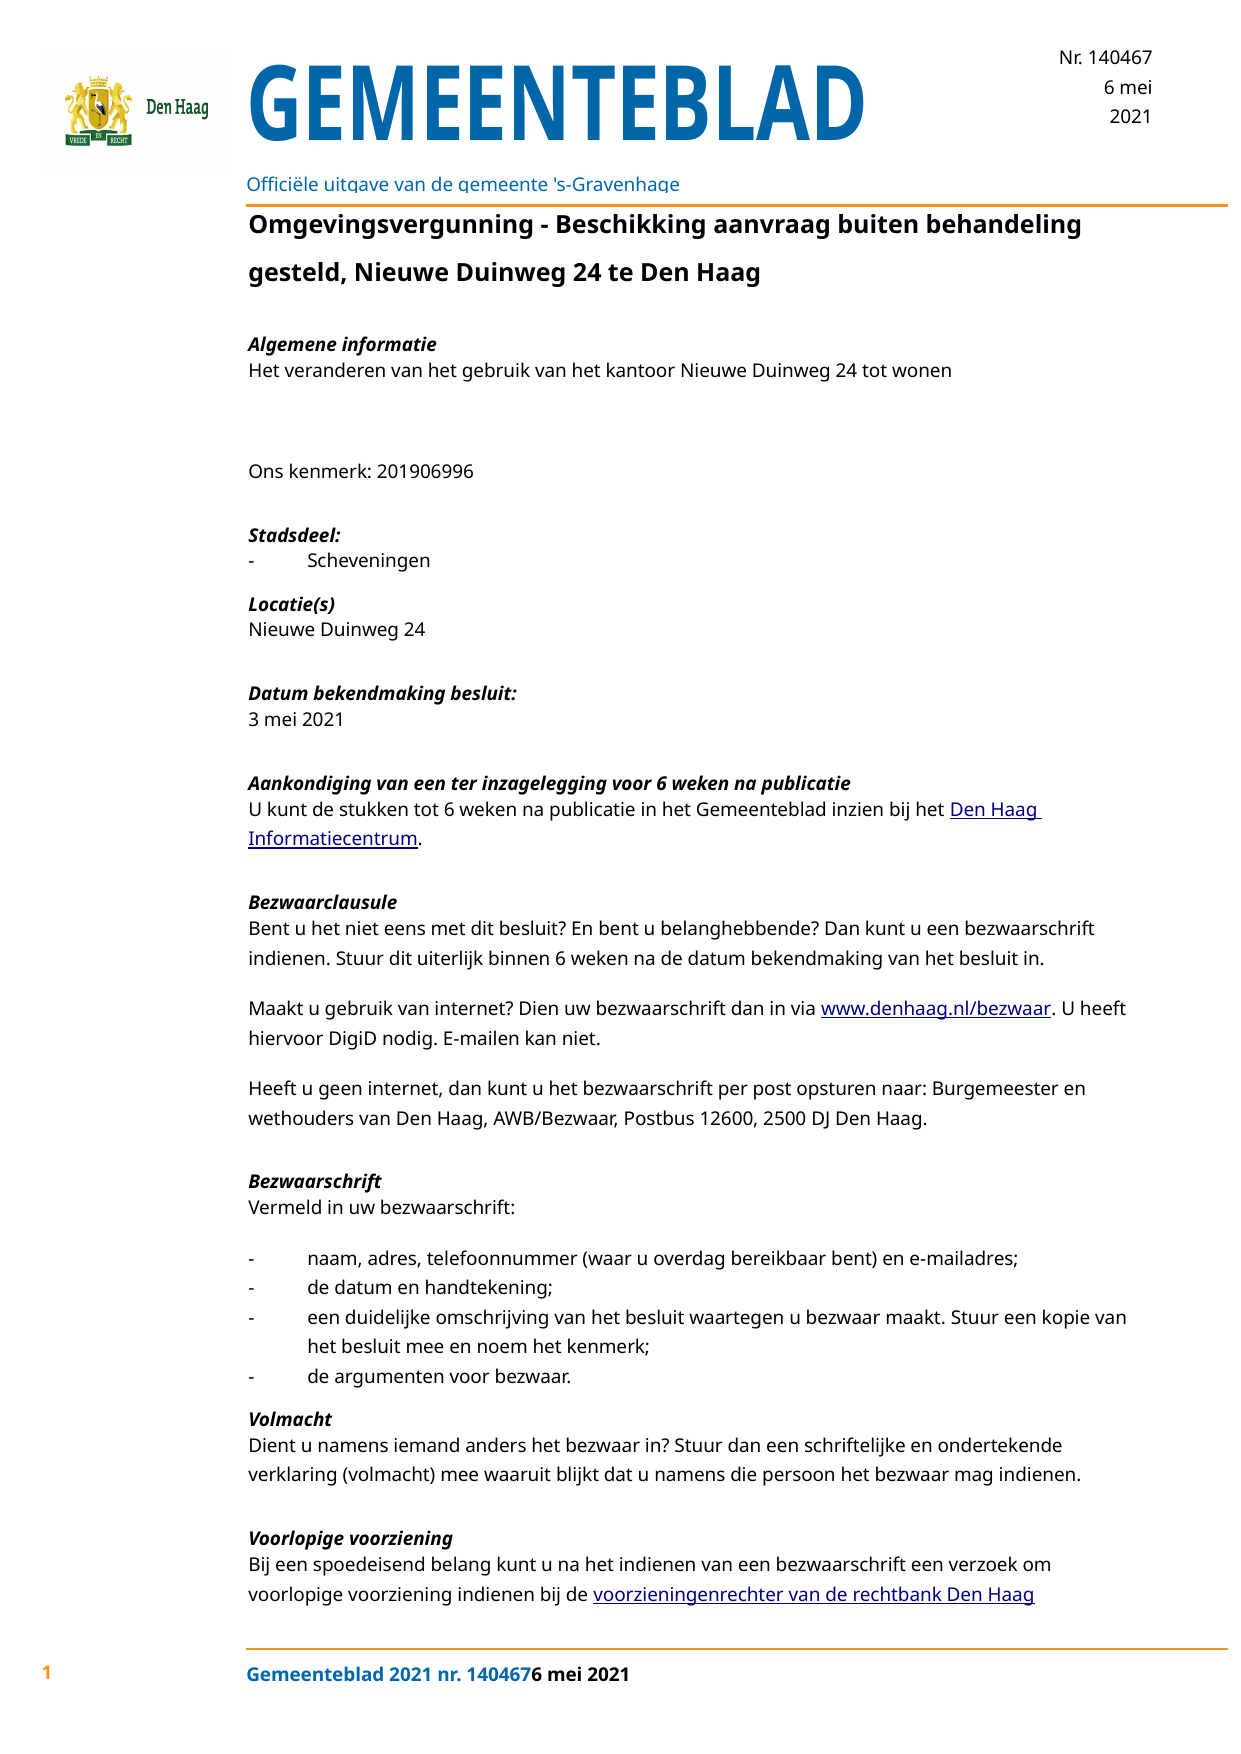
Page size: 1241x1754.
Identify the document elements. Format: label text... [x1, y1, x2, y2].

text Ons kenmerk: 201906996 [248, 458, 1152, 484]
list Scheveningen [248, 548, 1152, 573]
text Bent u het niet eens met dit besluit? En bent u belanghebbende? Dan kunt u een bezwaarschrift indienen. Stuur dit uiterlijk binnen 6 weken na de datum bekendmaking van het besluit in. [248, 915, 1152, 971]
list naam, adres, telefoonnummer (waar u overdag bereikbaar bent) en e-mailadres; [248, 1245, 1152, 1271]
text Volmacht [248, 1406, 1152, 1432]
text Bezwaarschrift [248, 1169, 1152, 1194]
text Omgevingsvergunning - Beschikking aanvraag buiten behandeling gesteld, Nieuwe Duinweg 24 te Den Haag [248, 207, 1152, 288]
text Locatie(s) [248, 591, 1152, 617]
text Het veranderen van het gebruik van het kantoor Nieuwe Duinweg 24 tot wonen [248, 357, 1152, 383]
text Aankondiging van een ter inzagelegging voor 6 weken na publicatie [248, 770, 1152, 796]
text Datum bekendmaking besluit: [248, 681, 1152, 706]
picture [41, 47, 231, 172]
text Nieuwe Duinweg 24 [248, 617, 1152, 642]
list een duidelijke omschrijving van het besluit waartegen u bezwaar maakt. Stuur een kopie van het besluit mee en noem het kenmerk; [248, 1304, 1152, 1359]
text Bezwaarclausule [248, 889, 1152, 915]
text Voorlopige voorziening [248, 1526, 1152, 1551]
list de argumenten voor bezwaar. [248, 1363, 1152, 1389]
text Maakt u gebruik van internet? Dien uw bezwaarschrift dan in via www.denhaag.nl/bezwaar. U heeft hiervoor DigiD nodig. E-mailen kan niet. [248, 995, 1152, 1051]
text Vermeld in uw bezwaarschrift: [248, 1194, 1152, 1220]
text Algemene informatie [248, 331, 1152, 357]
text U kunt de stukken tot 6 weken na publicatie in het Gemeenteblad inzien bij het Den Haag Informatiecentrum. [248, 796, 1152, 851]
text 3 mei 2021 [248, 706, 1152, 732]
text Stadsdeel: [248, 522, 1152, 548]
text Bij een spoedeisend belang kunt u na het indienen van een bezwaarschrift een verzoek om voorlopige voorziening indienen bij de voorzieningenrechter van de rechtbank Den Haag [248, 1551, 1152, 1607]
list de datum en handtekening; [248, 1274, 1152, 1300]
text Dient u namens iemand anders het bezwaar in? Stuur dan een schriftelijke en ondertekende verklaring (volmacht) mee waaruit blijkt dat u namens die persoon het bezwaar mag indienen. [248, 1432, 1152, 1487]
text Heeft u geen internet, dan kunt u het bezwaarschrift per post opsturen naar: Burgemeester en wethouders van Den Haag, AWB/Bezwaar, Postbus 12600, 2500 DJ Den Haag. [248, 1075, 1152, 1131]
